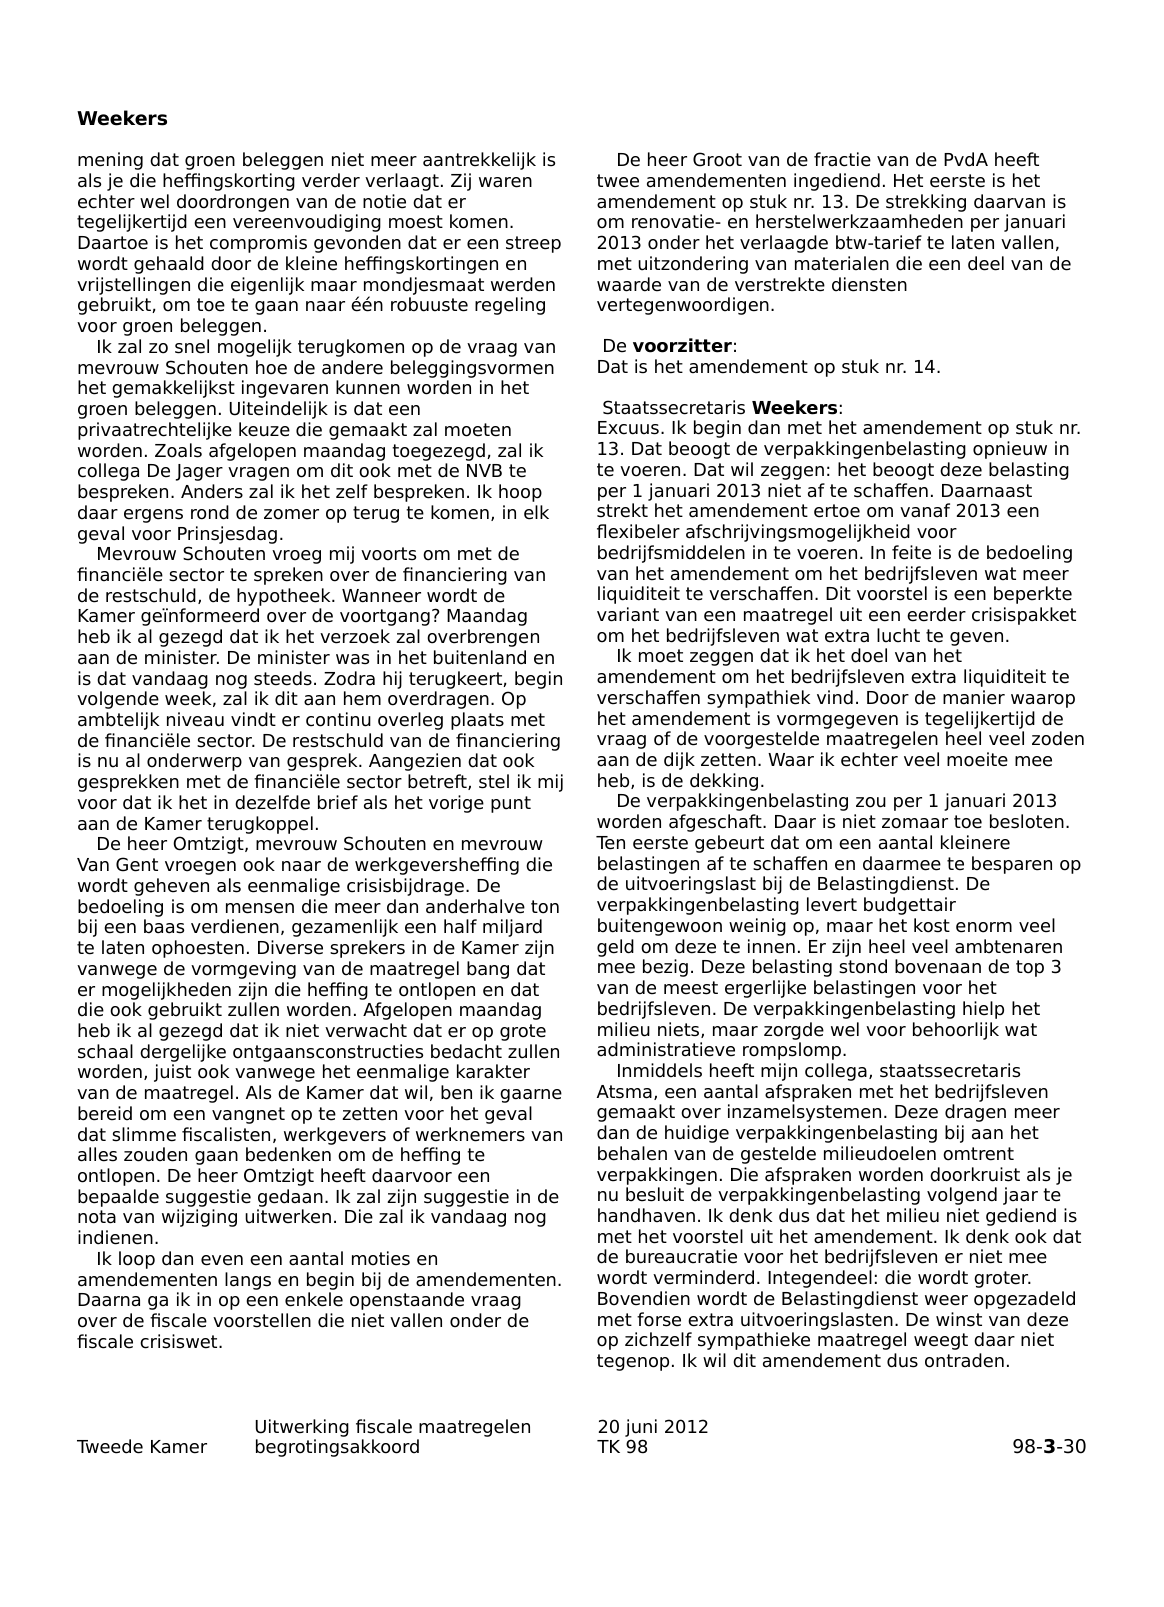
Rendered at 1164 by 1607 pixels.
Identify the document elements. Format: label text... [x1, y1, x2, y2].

text Ik loop dan even een aantal moties en amendementen langs en begin bij de amendementen. Daarna ga ik in op een enkele openstaande vraag over de fiscale voorstellen die niet vallen onder de fiscale crisiswet. [77, 1249, 567, 1352]
text Ik zal zo snel mogelijk terugkomen op de vraag van mevrouw Schouten hoe de andere beleggingsvormen het gemakkelijkst ingevaren kunnen worden in het groen beleggen. Uiteindelijk is dat een privaatrechtelijke keuze die gemaakt zal moeten worden. Zoals afgelopen maandag toegezegd, zal ik collega De Jager vragen om dit ook met de NVB te bespreken. Anders zal ik het zelf bespreken. Ik hoop daar ergens rond de zomer op terug te komen, in elk geval voor Prinsjesdag. [77, 337, 567, 544]
text De verpakkingenbelasting zou per 1 januari 2013 worden afgeschaft. Daar is niet zomaar toe besloten. Ten eerste gebeurt dat om een aantal kleinere belastingen af te schaffen en daarmee te besparen op de uitvoeringslast bij de Belastingdienst. De verpakkingenbelasting levert budgettair buitengewoon weinig op, maar het kost enorm veel geld om deze te innen. Er zijn heel veel ambtenaren mee bezig. Deze belasting stond bovenaan de top 3 van de meest ergerlijke belastingen voor het bedrijfsleven. De verpakkingenbelasting hielp het milieu niets, maar zorgde wel voor behoorlijk wat administratieve rompslomp. [596, 791, 1087, 1061]
text De heer Groot van de fractie van de PvdA heeft twee amendementen ingediend. Het eerste is het amendement op stuk nr. 13. De strekking daarvan is om renovatie- en herstelwerkzaamheden per januari 2013 onder het verlaagde btw-tarief te laten vallen, met uitzondering van materialen die een deel van de waarde van de verstrekte diensten vertegenwoordigen. [596, 150, 1087, 316]
text Ik moet zeggen dat ik het doel van het amendement om het bedrijfsleven extra liquiditeit te verschaffen sympathiek vind. Door de manier waarop het amendement is vormgegeven is tegelijkertijd de vraag of de voorgestelde maatregelen heel veel zoden aan de dijk zetten. Waar ik echter veel moeite mee heb, is de dekking. [596, 646, 1087, 791]
text Staatssecretaris Weekers: [596, 397, 1087, 418]
text mening dat groen beleggen niet meer aantrekkelijk is als je die heffingskorting verder verlaagt. Zij waren echter wel doordrongen van de notie dat er tegelijkertijd een vereenvoudiging moest komen. Daartoe is het compromis gevonden dat er een streep wordt gehaald door de kleine heffingskortingen en vrijstellingen die eigenlijk maar mondjesmaat werden gebruikt, om toe te gaan naar één robuuste regeling voor groen beleggen. [77, 150, 567, 337]
text Dat is het amendement op stuk nr. 14. [596, 357, 1087, 377]
text Inmiddels heeft mijn collega, staatssecretaris Atsma, een aantal afspraken met het bedrijfsleven gemaakt over inzamelsystemen. Deze dragen meer dan de huidige verpakkingenbelasting bij aan het behalen van de gestelde milieudoelen omtrent verpakkingen. Die afspraken worden doorkruist als je nu besluit de verpakkingenbelasting volgend jaar te handhaven. Ik denk dus dat het milieu niet gediend is met het voorstel uit het amendement. Ik denk ook dat de bureaucratie voor het bedrijfsleven er niet mee wordt verminderd. Integendeel: die wordt groter. Bovendien wordt de Belastingdienst weer opgezadeld met forse extra uitvoeringslasten. De winst van deze op zichzelf sympathieke maatregel weegt daar niet tegenop. Ik wil dit amendement dus ontraden. [596, 1061, 1087, 1372]
text Mevrouw Schouten vroeg mij voorts om met de financiële sector te spreken over de financiering van de restschuld, de hypotheek. Wanneer wordt de Kamer geïnformeerd over de voortgang? Maandag heb ik al gezegd dat ik het verzoek zal overbrengen aan de minister. De minister was in het buitenland en is dat vandaag nog steeds. Zodra hij terugkeert, begin volgende week, zal ik dit aan hem overdragen. Op ambtelijk niveau vindt er continu overleg plaats met de financiële sector. De restschuld van de financiering is nu al onderwerp van gesprek. Aangezien dat ook gesprekken met de financiële sector betreft, stel ik mij voor dat ik het in dezelfde brief als het vorige punt aan de Kamer terugkoppel. [77, 544, 567, 834]
text De voorzitter: [596, 336, 1087, 357]
text De heer Omtzigt, mevrouw Schouten en mevrouw Van Gent vroegen ook naar de werkgeversheffing die wordt geheven als eenmalige crisisbijdrage. De bedoeling is om mensen die meer dan anderhalve ton bij een baas verdienen, gezamenlijk een half miljard te laten ophoesten. Diverse sprekers in de Kamer zijn vanwege de vormgeving van de maatregel bang dat er mogelijkheden zijn die heffing te ontlopen en dat die ook gebruikt zullen worden. Afgelopen maandag heb ik al gezegd dat ik niet verwacht dat er op grote schaal dergelijke ontgaansconstructies bedacht zullen worden, juist ook vanwege het eenmalige karakter van de maatregel. Als de Kamer dat wil, ben ik gaarne bereid om een vangnet op te zetten voor het geval dat slimme fiscalisten, werkgevers of werknemers van alles zouden gaan bedenken om de heffing te ontlopen. De heer Omtzigt heeft daarvoor een bepaalde suggestie gedaan. Ik zal zijn suggestie in de nota van wijziging uitwerken. Die zal ik vandaag nog indienen. [77, 834, 567, 1249]
text Excuus. Ik begin dan met het amendement op stuk nr. 13. Dat beoogt de verpakkingenbelasting opnieuw in te voeren. Dat wil zeggen: het beoogt deze belasting per 1 januari 2013 niet af te schaffen. Daarnaast strekt het amendement ertoe om vanaf 2013 een flexibeler afschrijvingsmogelijkheid voor bedrijfsmiddelen in te voeren. In feite is de bedoeling van het amendement om het bedrijfsleven wat meer liquiditeit te verschaffen. Dit voorstel is een beperkte variant van een maatregel uit een eerder crisispakket om het bedrijfsleven wat extra lucht te geven. [596, 418, 1087, 646]
